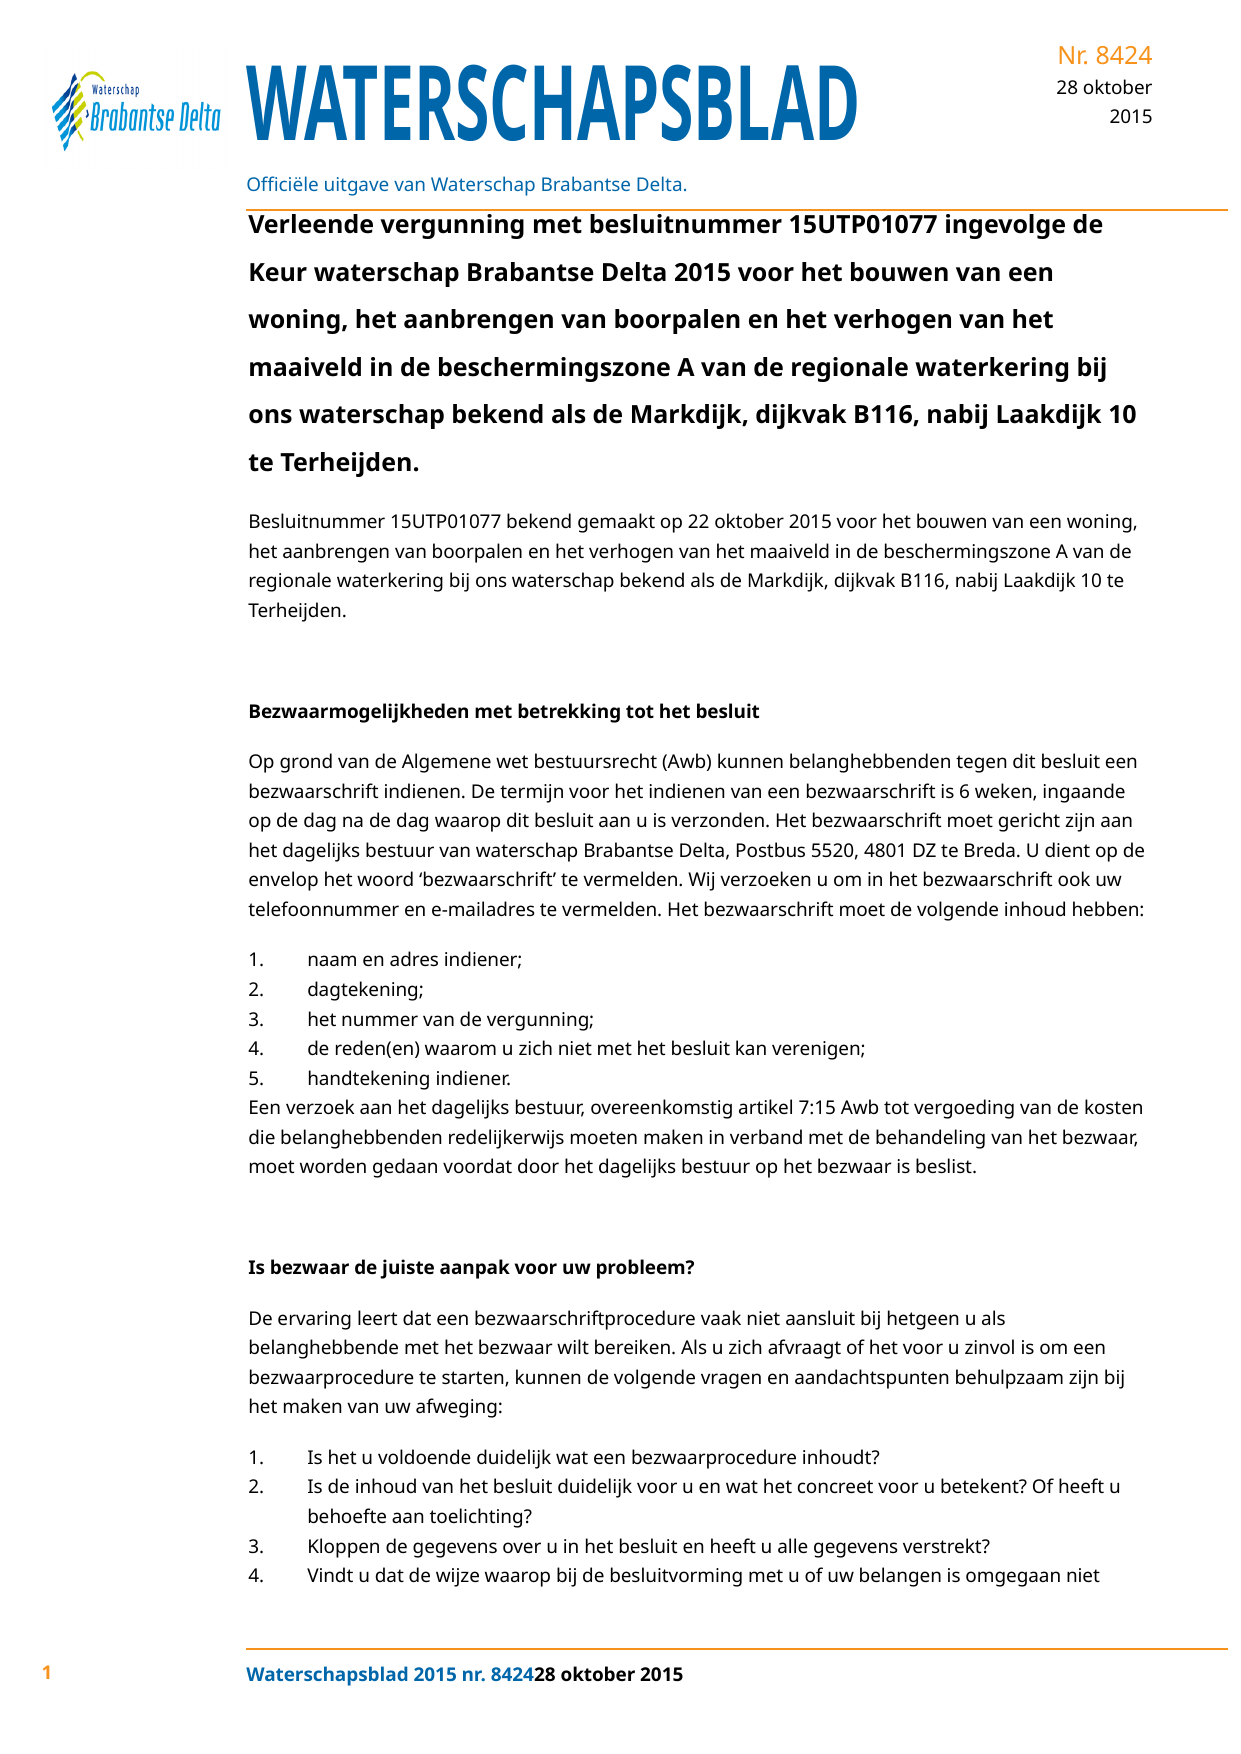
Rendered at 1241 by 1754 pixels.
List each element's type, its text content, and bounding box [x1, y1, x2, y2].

text Een verzoek aan het dagelijks bestuur, overeenkomstig artikel 7:15 Awb tot vergoeding van de kosten die belanghebbenden redelijkerwijs moeten maken in verband met de behandeling van het bezwaar, moet worden gedaan voordat door het dagelijks bestuur op het bezwaar is beslist. [248, 1094, 1152, 1179]
list het nummer van de vergunning; [248, 1006, 1152, 1032]
list naam en adres indiener; [248, 947, 1152, 972]
text Op grond van de Algemene wet bestuursrecht (Awb) kunnen belanghebbenden tegen dit besluit een bezwaarschrift indienen. De termijn voor het indienen van een bezwaarschrift is 6 weken, ingaande op de dag na de dag waarop dit besluit aan u is verzonden. Het bezwaarschrift moet gericht zijn aan het dagelijks bestuur van waterschap Brabantse Delta, Postbus 5520, 4801 DZ te Breda. U dient op de envelop het woord ‘bezwaarschrift’ te vermelden. Wij verzoeken u om in het bezwaarschrift ook uw telefoonnummer en e‑mailadres te vermelden. Het bezwaarschrift moet de volgende inhoud hebben: [248, 748, 1152, 922]
text Besluitnummer 15UTP01077 bekend gemaakt op 22 oktober 2015 voor het bouwen van een woning, het aanbrengen van boorpalen en het verhogen van het maaiveld in de beschermingszone A van de regionale waterkering bij ons waterschap bekend als de Markdijk, dijkvak B116, nabij Laakdijk 10 te Terheijden. [248, 508, 1152, 623]
list Is het u voldoende duidelijk wat een bezwaarprocedure inhoudt? [248, 1444, 1152, 1470]
text De ervaring leert dat een bezwaarschriftprocedure vaak niet aansluit bij hetgeen u als belanghebbende met het bezwaar wilt bereiken. Als u zich afvraagt of het voor u zinvol is om een bezwaarprocedure te starten, kunnen de volgende vragen en aandachtspunten behulpzaam zijn bij het maken van uw afweging: [248, 1305, 1152, 1419]
text Bezwaarmogelijkheden met betrekking tot het besluit [248, 698, 1152, 724]
list Is de inhoud van het besluit duidelijk voor u en wat het concreet voor u betekent? Of heeft u behoefte aan toelichting? [248, 1474, 1152, 1529]
list Kloppen de gegevens over u in het besluit en heeft u alle gegevens verstrekt? [248, 1533, 1152, 1559]
list dagtekening; [248, 976, 1152, 1002]
list de reden(en) waarom u zich niet met het besluit kan verenigen; [248, 1035, 1152, 1061]
text Is bezwaar de juiste aanpak voor uw probleem? [248, 1254, 1152, 1280]
list handtekening indiener. [248, 1065, 1152, 1091]
picture [41, 47, 231, 172]
list Vindt u dat de wijze waarop bij de besluitvorming met u of uw belangen is omgegaan niet [248, 1562, 1152, 1588]
text Verleende vergunning met besluitnummer 15UTP01077 ingevolge de Keur waterschap Brabantse Delta 2015 voor het bouwen van een woning, het aanbrengen van boorpalen en het verhogen van het maaiveld in de beschermingszone A van de regionale waterkering bij ons waterschap bekend als de Markdijk, dijkvak B116, nabij Laakdijk 10 te Terheijden. [248, 211, 1152, 479]
